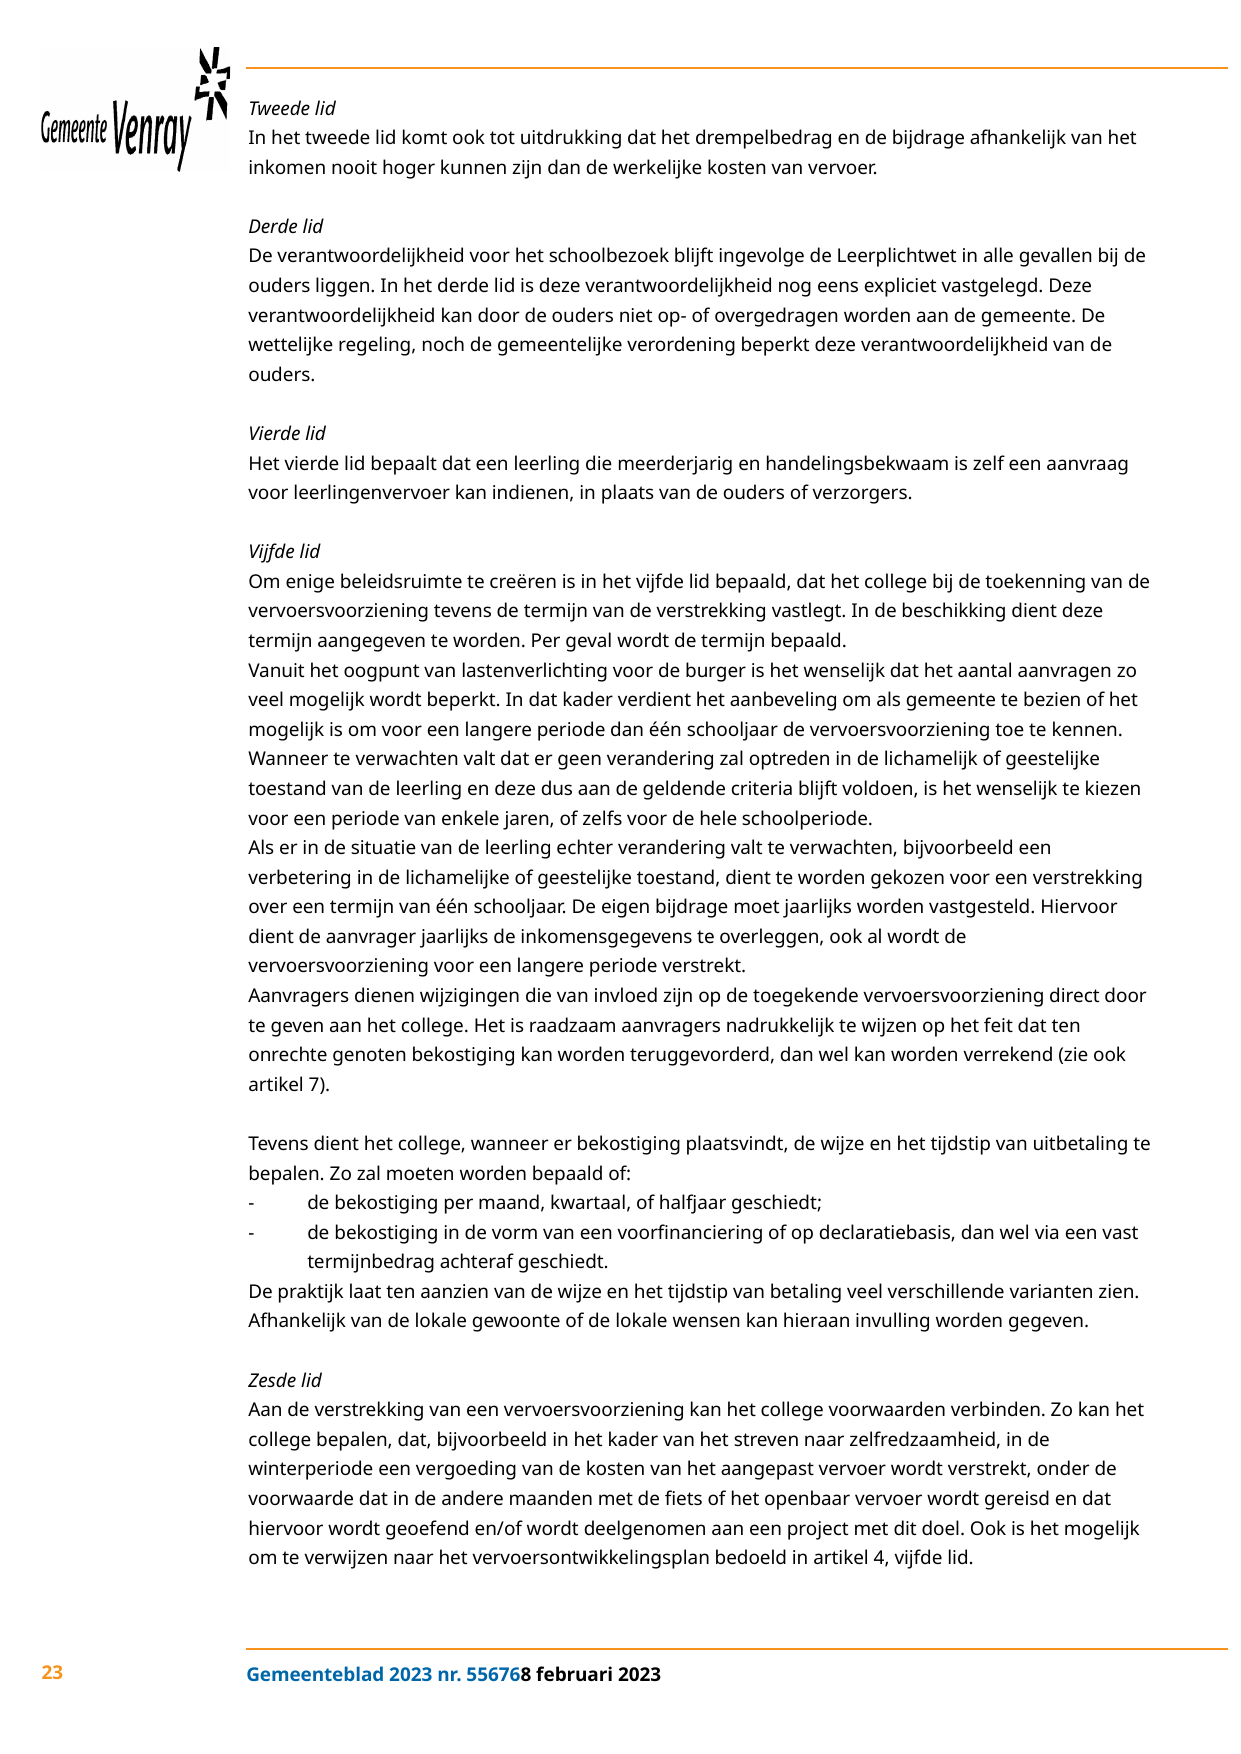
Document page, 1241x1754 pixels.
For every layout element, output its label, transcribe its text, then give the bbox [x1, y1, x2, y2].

text Vierde lid [248, 420, 1152, 446]
text Het vierde lid bepaalt dat een leerling die meerderjarig en handelingsbekwaam is zelf een aanvraag voor leerlingenvervoer kan indienen, in plaats van de ouders of verzorgers. [248, 450, 1152, 505]
text Zesde lid [248, 1367, 1152, 1393]
text Tweede lid [248, 95, 1152, 121]
text Vanuit het oogpunt van lastenverlichting voor de burger is het wenselijk dat het aantal aanvragen zo veel mogelijk wordt beperkt. In dat kader verdient het aanbeveling om als gemeente te bezien of het mogelijk is om voor een langere periode dan één schooljaar de vervoersvoorziening toe te kennen. Wanneer te verwachten valt dat er geen verandering zal optreden in de lichamelijk of geestelijke toestand van de leerling en deze dus aan de geldende criteria blijft voldoen, is het wenselijk te kiezen voor een periode van enkele jaren, of zelfs voor de hele schoolperiode. [248, 657, 1152, 831]
text Tevens dient het college, wanneer er bekostiging plaatsvindt, de wijze en het tijdstip van uitbetaling te bepalen. Zo zal moeten worden bepaald of: [248, 1130, 1152, 1186]
text Aan de verstrekking van een vervoersvoorziening kan het college voorwaarden verbinden. Zo kan het college bepalen, dat, bijvoorbeeld in het kader van het streven naar zelfredzaamheid, in de winterperiode een vergoeding van de kosten van het aangepast vervoer wordt verstrekt, onder de voorwaarde dat in de andere maanden met de fiets of het openbaar vervoer wordt gereisd en dat hiervoor wordt geoefend en/of wordt deelgenomen aan een project met dit doel. Ook is het mogelijk om te verwijzen naar het vervoersontwikkelingsplan bedoeld in artikel 4, vijfde lid. [248, 1396, 1152, 1570]
list de bekostiging in de vorm van een voorfinanciering of op declaratiebasis, dan wel via een vast termijnbedrag achteraf geschiedt. [248, 1219, 1152, 1274]
text Om enige beleidsruimte te creëren is in het vijfde lid bepaald, dat het college bij de toekenning van de vervoersvoorziening tevens de termijn van de verstrekking vastlegt. In de beschikking dient deze termijn aangegeven te worden. Per geval wordt de termijn bepaald. [248, 568, 1152, 653]
list de bekostiging per maand, kwartaal, of halfjaar geschiedt; [248, 1189, 1152, 1215]
text De praktijk laat ten aanzien van de wijze en het tijdstip van betaling veel verschillende varianten zien. Afhankelijk van de lokale gewoonte of de lokale wensen kan hieraan invulling worden gegeven. [248, 1278, 1152, 1333]
text Vijfde lid [248, 538, 1152, 564]
text Als er in de situatie van de leerling echter verandering valt te verwachten, bijvoorbeeld een verbetering in de lichamelijke of geestelijke toestand, dient te worden gekozen voor een verstrekking over een termijn van één schooljaar. De eigen bijdrage moet jaarlijks worden vastgesteld. Hiervoor dient de aanvrager jaarlijks de inkomensgegevens te overleggen, ook al wordt de vervoersvoorziening voor een langere periode verstrekt. [248, 834, 1152, 978]
text Derde lid [248, 213, 1152, 239]
text In het tweede lid komt ook tot uitdrukking dat het drempelbedrag en de bijdrage afhankelijk van het inkomen nooit hoger kunnen zijn dan de werkelijke kosten van vervoer. [248, 124, 1152, 180]
picture [41, 47, 231, 172]
text De verantwoordelijkheid voor het schoolbezoek blijft ingevolge de Leerplichtwet in alle gevallen bij de ouders liggen. In het derde lid is deze verantwoordelijkheid nog eens expliciet vastgelegd. Deze verantwoordelijkheid kan door de ouders niet op- of overgedragen worden aan de gemeente. De wettelijke regeling, noch de gemeentelijke verordening beperkt deze verantwoordelijkheid van de ouders. [248, 243, 1152, 387]
text Aanvragers dienen wijzigingen die van invloed zijn op de toegekende vervoersvoorziening direct door te geven aan het college. Het is raadzaam aanvragers nadrukkelijk te wijzen op het feit dat ten onrechte genoten bekostiging kan worden teruggevorderd, dan wel kan worden verrekend (zie ook artikel 7). [248, 982, 1152, 1097]
